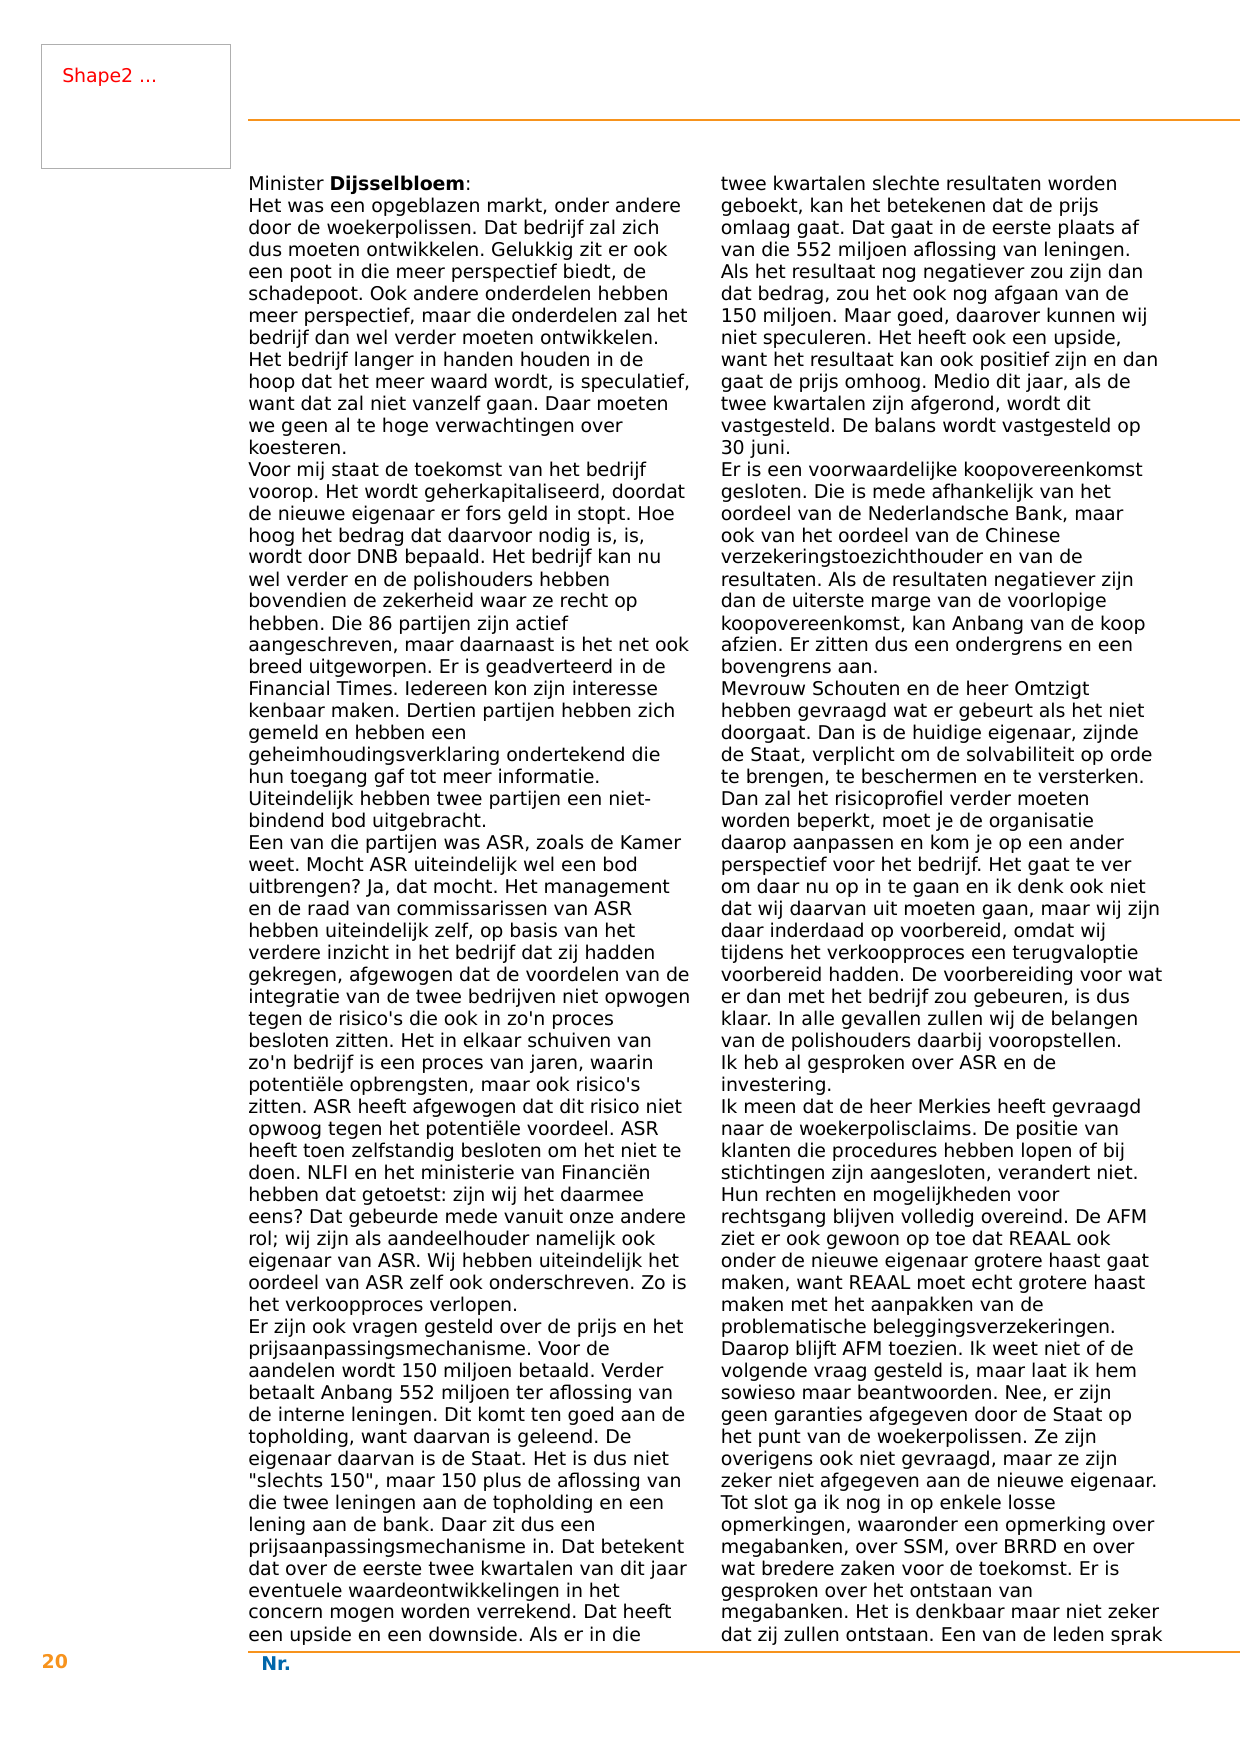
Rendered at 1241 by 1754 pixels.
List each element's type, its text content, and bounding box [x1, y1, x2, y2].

text Ik heb al gesproken over ASR en de investering. [721, 1052, 1163, 1096]
text Tot slot ga ik nog in op enkele losse opmerkingen, waaronder een opmerking over megabanken, over SSM, over BRRD en over wat bredere zaken voor de toekomst. Er is gesproken over het ontstaan van megabanken. Het is denkbaar maar niet zeker dat zij zullen ontstaan. Een van de leden sprak [721, 1492, 1163, 1645]
text Er is een voorwaardelijke koopovereenkomst gesloten. Die is mede afhankelijk van het oordeel van de Nederlandsche Bank, maar ook van het oordeel van de Chinese verzekeringstoezichthouder en van de resultaten. Als de resultaten negatiever zijn dan de uiterste marge van de voorlopige koopovereenkomst, kan Anbang van de koop afzien. Er zitten dus een ondergrens en een bovengrens aan. [721, 458, 1163, 678]
text Voor mij staat de toekomst van het bedrijf voorop. Het wordt geherkapitaliseerd, doordat de nieuwe eigenaar er fors geld in stopt. Hoe hoog het bedrag dat daarvoor nodig is, is, wordt door DNB bepaald. Het bedrijf kan nu wel verder en de polishouders hebben bovendien de zekerheid waar ze recht op hebben. Die 86 partijen zijn actief aangeschreven, maar daarnaast is het net ook breed uitgeworpen. Er is geadverteerd in de Financial Times. Iedereen kon zijn interesse kenbaar maken. Dertien partijen hebben zich gemeld en hebben een geheimhoudingsverklaring ondertekend die hun toegang gaf tot meer informatie. Uiteindelijk hebben twee partijen een niet-bindend bod uitgebracht. [248, 458, 691, 832]
text Mevrouw Schouten en de heer Omtzigt hebben gevraagd wat er gebeurt als het niet doorgaat. Dan is de huidige eigenaar, zijnde de Staat, verplicht om de solvabiliteit op orde te brengen, te beschermen en te versterken. Dan zal het risicoprofiel verder moeten worden beperkt, moet je de organisatie daarop aanpassen en kom je op een ander perspectief voor het bedrijf. Het gaat te ver om daar nu op in te gaan en ik denk ook niet dat wij daarvan uit moeten gaan, maar wij zijn daar inderdaad op voorbereid, omdat wij tijdens het verkoopproces een terugvaloptie voorbereid hadden. De voorbereiding voor wat er dan met het bedrijf zou gebeuren, is dus klaar. In alle gevallen zullen wij de belangen van de polishouders daarbij vooropstellen. [721, 678, 1163, 1052]
text Een van die partijen was ASR, zoals de Kamer weet. Mocht ASR uiteindelijk wel een bod uitbrengen? Ja, dat mocht. Het management en de raad van commissarissen van ASR hebben uiteindelijk zelf, op basis van het verdere inzicht in het bedrijf dat zij hadden gekregen, afgewogen dat de voordelen van de integratie van de twee bedrijven niet opwogen tegen de risico's die ook in zo'n proces besloten zitten. Het in elkaar schuiven van zo'n bedrijf is een proces van jaren, waarin potentiële opbrengsten, maar ook risico's zitten. ASR heeft afgewogen dat dit risico niet opwoog tegen het potentiële voordeel. ASR heeft toen zelfstandig besloten om het niet te doen. NLFI en het ministerie van Financiën hebben dat getoetst: zijn wij het daarmee eens? Dat gebeurde mede vanuit onze andere rol; wij zijn als aandeelhouder namelijk ook eigenaar van ASR. Wij hebben uiteindelijk het oordeel van ASR zelf ook onderschreven. Zo is het verkoopproces verlopen. [248, 832, 691, 1316]
text Minister Dijsselbloem: [248, 173, 691, 195]
text Ik meen dat de heer Merkies heeft gevraagd naar de woekerpolisclaims. De positie van klanten die procedures hebben lopen of bij stichtingen zijn aangesloten, verandert niet. Hun rechten en mogelijkheden voor rechtsgang blijven volledig overeind. De AFM ziet er ook gewoon op toe dat REAAL ook onder de nieuwe eigenaar grotere haast gaat maken, want REAAL moet echt grotere haast maken met het aanpakken van de problematische beleggingsverzekeringen. Daarop blijft AFM toezien. Ik weet niet of de volgende vraag gesteld is, maar laat ik hem sowieso maar beantwoorden. Nee, er zijn geen garanties afgegeven door de Staat op het punt van de woekerpolissen. Ze zijn overigens ook niet gevraagd, maar ze zijn zeker niet afgegeven aan de nieuwe eigenaar. [721, 1096, 1163, 1492]
text twee kwartalen slechte resultaten worden geboekt, kan het betekenen dat de prijs omlaag gaat. Dat gaat in de eerste plaats af van die 552 miljoen aflossing van leningen. Als het resultaat nog negatiever zou zijn dan dat bedrag, zou het ook nog afgaan van de 150 miljoen. Maar goed, daarover kunnen wij niet speculeren. Het heeft ook een upside, want het resultaat kan ook positief zijn en dan gaat de prijs omhoog. Medio dit jaar, als de twee kwartalen zijn afgerond, wordt dit vastgesteld. De balans wordt vastgesteld op 30 juni. [721, 173, 1163, 458]
text Er zijn ook vragen gesteld over de prijs en het prijsaanpassingsmechanisme. Voor de aandelen wordt 150 miljoen betaald. Verder betaalt Anbang 552 miljoen ter aflossing van de interne leningen. Dit komt ten goed aan de topholding, want daarvan is geleend. De eigenaar daarvan is de Staat. Het is dus niet "slechts 150", maar 150 plus de aflossing van die twee leningen aan de topholding en een lening aan de bank. Daar zit dus een prijsaanpassingsmechanisme in. Dat betekent dat over de eerste twee kwartalen van dit jaar eventuele waardeontwikkelingen in het concern mogen worden verrekend. Dat heeft een upside en een downside. Als er in die [248, 1316, 691, 1645]
text Het was een opgeblazen markt, onder andere door de woekerpolissen. Dat bedrijf zal zich dus moeten ontwikkelen. Gelukkig zit er ook een poot in die meer perspectief biedt, de schadepoot. Ook andere onderdelen hebben meer perspectief, maar die onderdelen zal het bedrijf dan wel verder moeten ontwikkelen. Het bedrijf langer in handen houden in de hoop dat het meer waard wordt, is speculatief, want dat zal niet vanzelf gaan. Daar moeten we geen al te hoge verwachtingen over koesteren. [248, 195, 691, 458]
